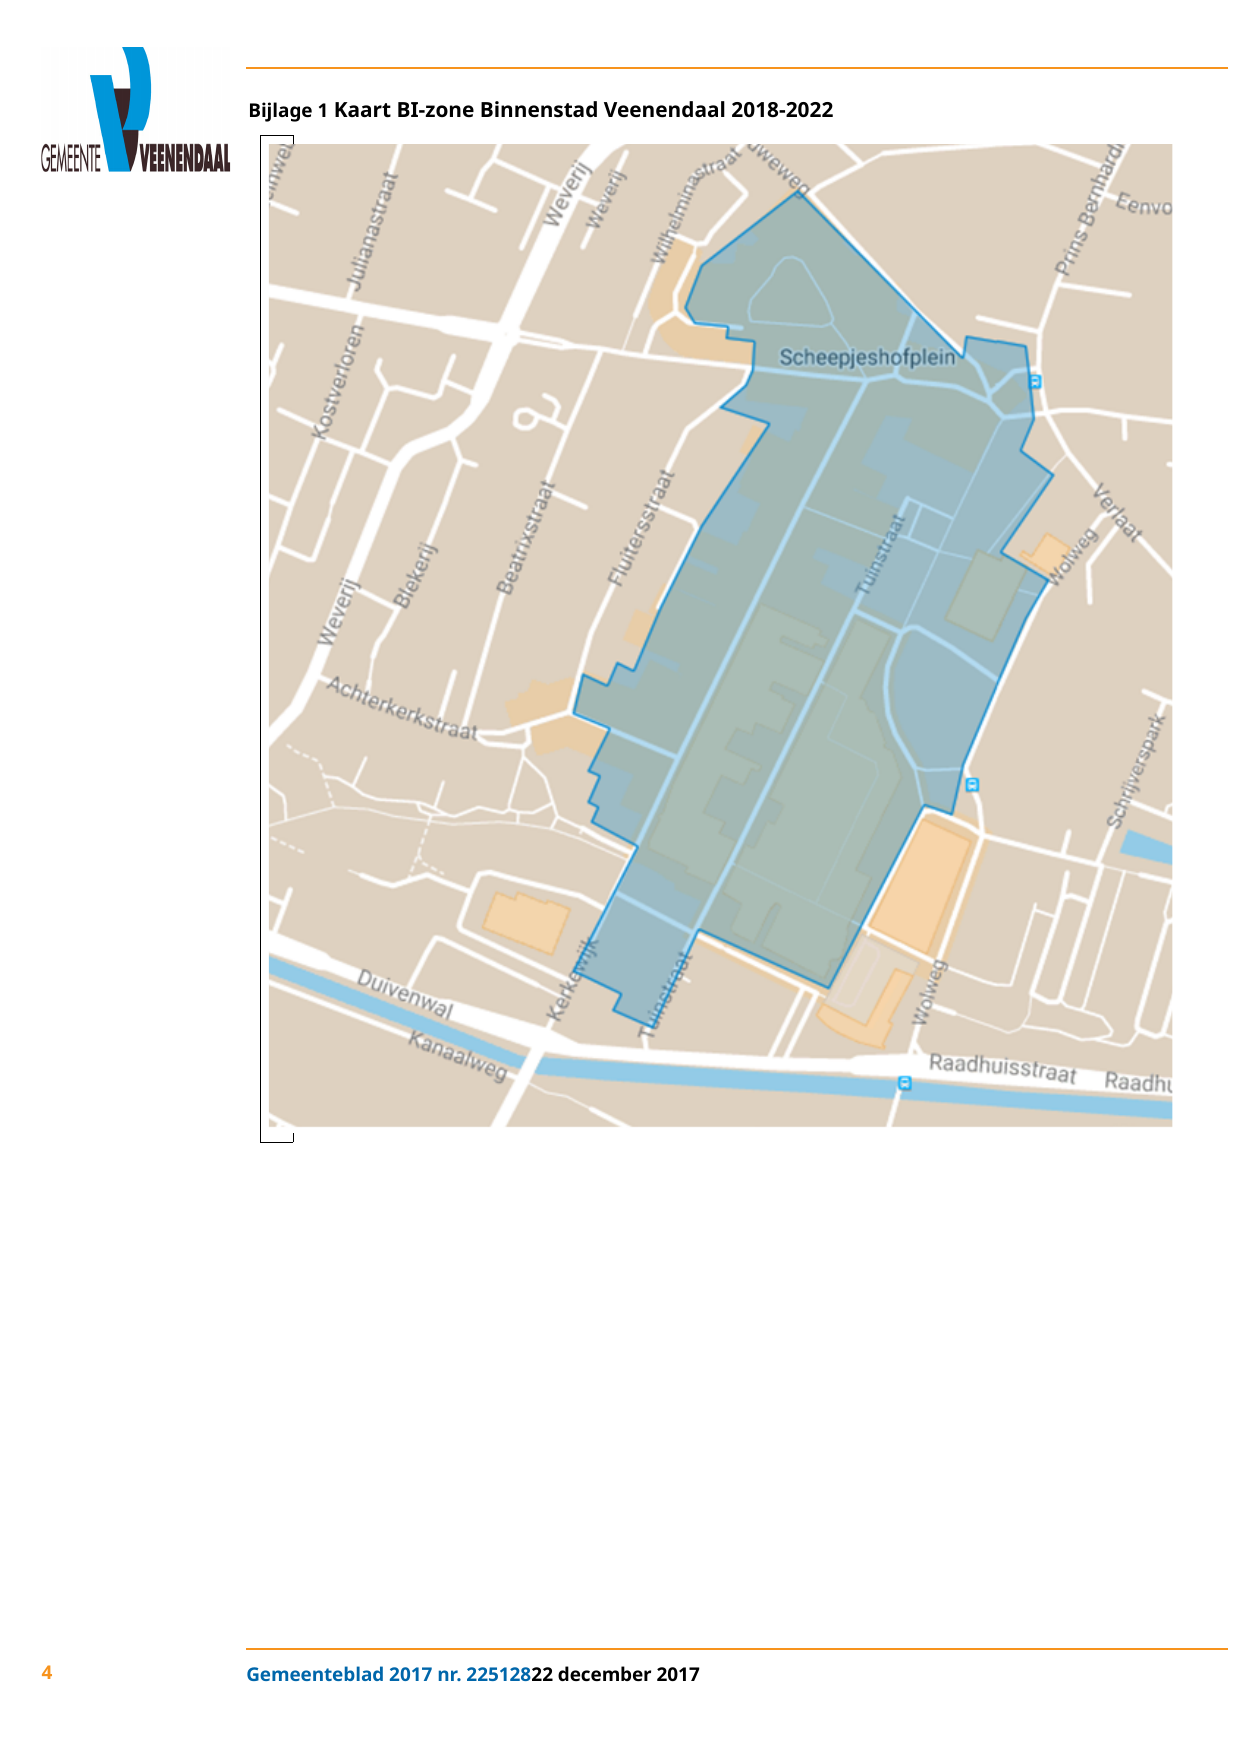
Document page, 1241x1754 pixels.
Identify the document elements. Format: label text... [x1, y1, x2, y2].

text Bijlage 1 Kaart BI-zone Binnenstad Veenendaal 2018-2022 [248, 95, 1152, 123]
picture [41, 47, 130, 172]
picture [123, 47, 231, 172]
picture [268, 144, 1173, 1133]
